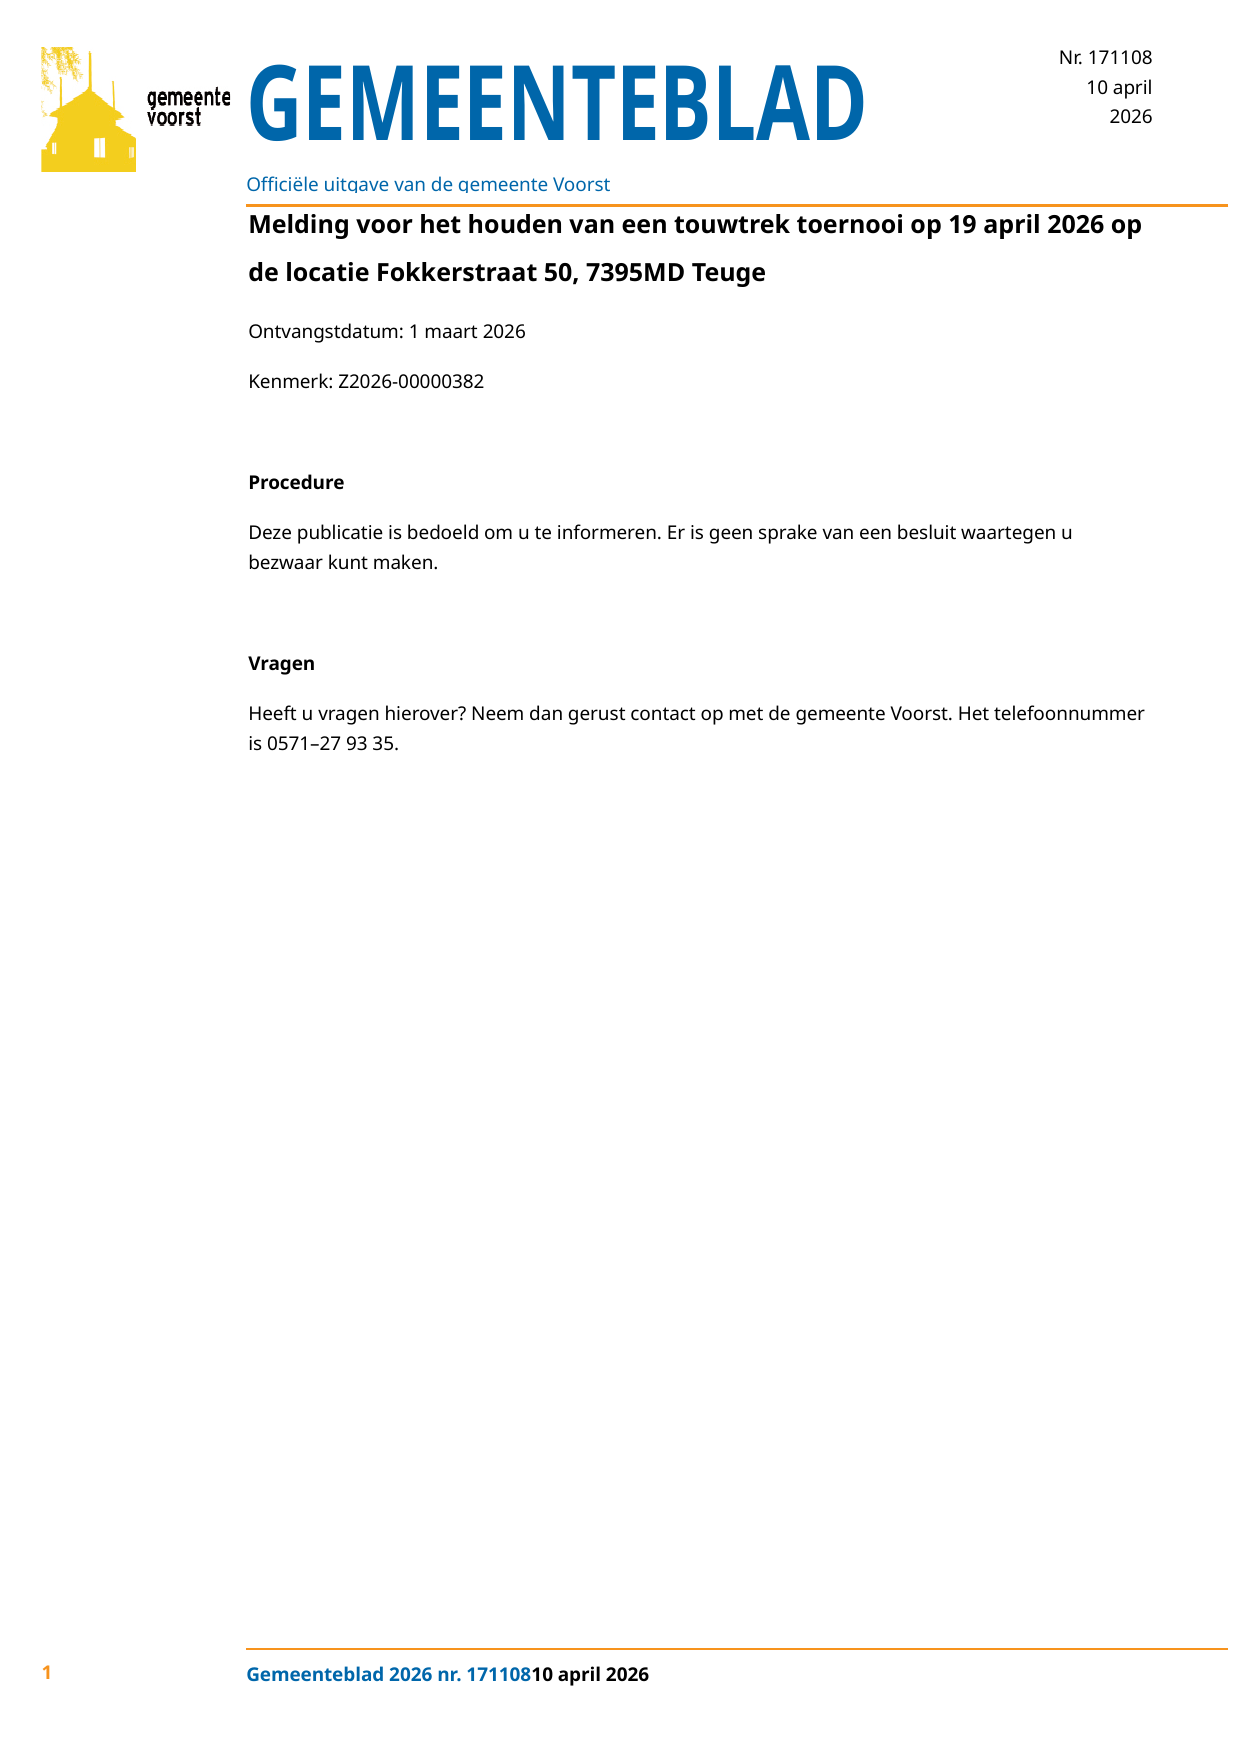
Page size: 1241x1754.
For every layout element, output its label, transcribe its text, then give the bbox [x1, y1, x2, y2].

text Procedure [248, 469, 1152, 495]
text Melding voor het houden van een touwtrek toernooi op 19 april 2026 op de locatie Fokkerstraat 50, 7395MD Teuge [248, 207, 1152, 288]
text Deze publicatie is bedoeld om u te informeren. Er is geen sprake van een besluit waartegen u bezwaar kunt maken. [248, 519, 1152, 575]
text Kenmerk: Z2026-00000382 [248, 368, 1152, 394]
text Ontvangstdatum: 1 maart 2026 [248, 318, 1152, 344]
text Vragen [248, 650, 1152, 676]
picture [41, 47, 231, 172]
text Heeft u vragen hierover? Neem dan gerust contact op met de gemeente Voorst. Het telefoonnummer is 0571–27 93 35. [248, 700, 1152, 756]
